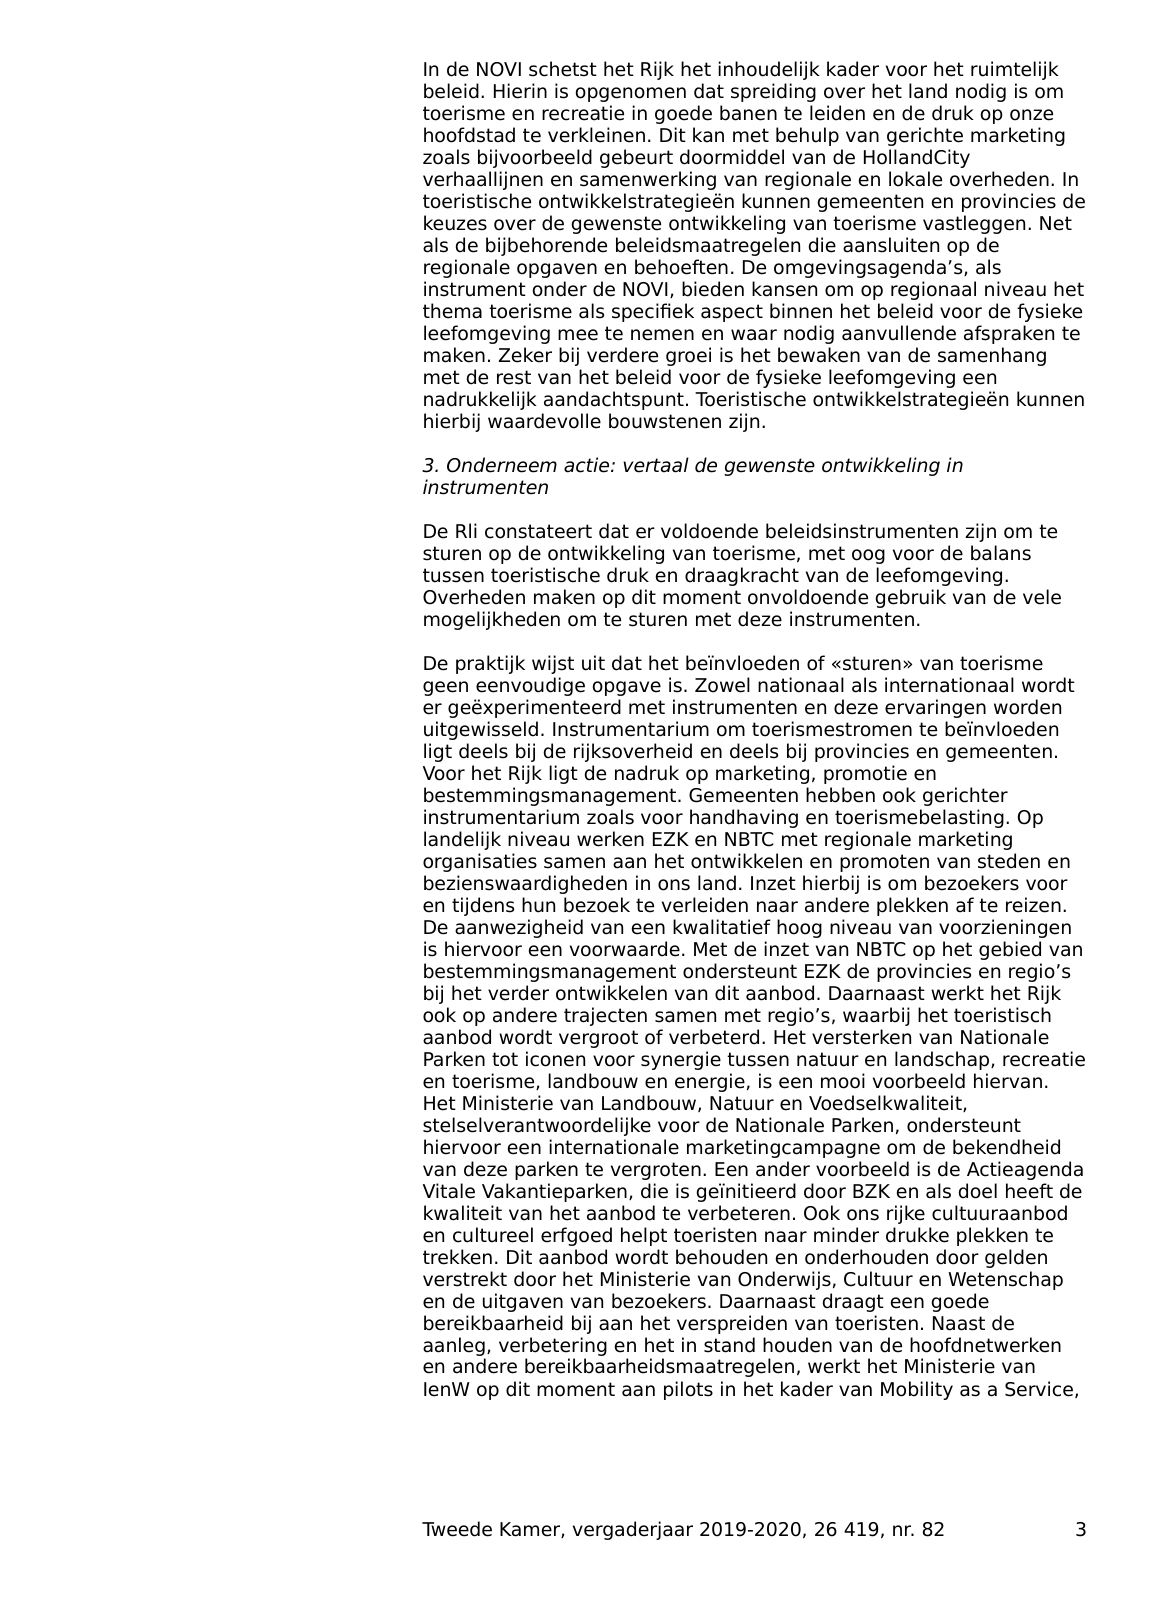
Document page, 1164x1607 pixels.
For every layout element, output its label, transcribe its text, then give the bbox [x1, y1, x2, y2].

text In de NOVI schetst het Rijk het inhoudelijk kader voor het ruimtelijk beleid. Hierin is opgenomen dat spreiding over het land nodig is om toerisme en recreatie in goede banen te leiden en de druk op onze hoofdstad te verkleinen. Dit kan met behulp van gerichte marketing zoals bijvoorbeeld gebeurt doormiddel van de HollandCity verhaallijnen en samenwerking van regionale en lokale overheden. In toeristische ontwikkelstrategieën kunnen gemeenten en provincies de keuzes over de gewenste ontwikkeling van toerisme vastleggen. Net als de bijbehorende beleidsmaatregelen die aansluiten op de regionale opgaven en behoeften. De omgevingsagenda’s, als instrument onder de NOVI, bieden kansen om op regionaal niveau het thema toerisme als specifiek aspect binnen het beleid voor de fysieke leefomgeving mee te nemen en waar nodig aanvullende afspraken te maken. Zeker bij verdere groei is het bewaken van de samenhang met de rest van het beleid voor de fysieke leefomgeving een nadrukkelijk aandachtspunt. Toeristische ontwikkelstrategieën kunnen hierbij waardevolle bouwstenen zijn. [422, 59, 1087, 433]
text De praktijk wijst uit dat het beïnvloeden of «sturen» van toerisme geen eenvoudige opgave is. Zowel nationaal als internationaal wordt er geëxperimenteerd met instrumenten en deze ervaringen worden uitgewisseld. Instrumentarium om toerismestromen te beïnvloeden ligt deels bij de rijksoverheid en deels bij provincies en gemeenten. Voor het Rijk ligt de nadruk op marketing, promotie en bestemmingsmanagement. Gemeenten hebben ook gerichter instrumentarium zoals voor handhaving en toerismebelasting. Op landelijk niveau werken EZK en NBTC met regionale marketing organisaties samen aan het ontwikkelen en promoten van steden en bezienswaardigheden in ons land. Inzet hierbij is om bezoekers voor en tijdens hun bezoek te verleiden naar andere plekken af te reizen. De aanwezigheid van een kwalitatief hoog niveau van voorzieningen is hiervoor een voorwaarde. Met de inzet van NBTC op het gebied van bestemmingsmanagement ondersteunt EZK de provincies en regio’s bij het verder ontwikkelen van dit aanbod. Daarnaast werkt het Rijk ook op andere trajecten samen met regio’s, waarbij het toeristisch aanbod wordt vergroot of verbeterd. Het versterken van Nationale Parken tot iconen voor synergie tussen natuur en landschap, recreatie en toerisme, landbouw en energie, is een mooi voorbeeld hiervan. Het Ministerie van Landbouw, Natuur en Voedselkwaliteit, stelselverantwoordelijke voor de Nationale Parken, ondersteunt hiervoor een internationale marketingcampagne om de bekendheid van deze parken te vergroten. Een ander voorbeeld is de Actieagenda Vitale Vakantieparken, die is geïnitieerd door BZK en als doel heeft de kwaliteit van het aanbod te verbeteren. Ook ons rijke cultuuraanbod en cultureel erfgoed helpt toeristen naar minder drukke plekken te trekken. Dit aanbod wordt behouden en onderhouden door gelden verstrekt door het Ministerie van Onderwijs, Cultuur en Wetenschap en de uitgaven van bezoekers. Daarnaast draagt een goede bereikbaarheid bij aan het verspreiden van toeristen. Naast de aanleg, verbetering en het in stand houden van de hoofdnetwerken en andere bereikbaarheidsmaatregelen, werkt het Ministerie van IenW op dit moment aan pilots in het kader van Mobility as a Service, [422, 653, 1087, 1400]
text De Rli constateert dat er voldoende beleidsinstrumenten zijn om te sturen op de ontwikkeling van toerisme, met oog voor de balans tussen toeristische druk en draagkracht van de leefomgeving. Overheden maken op dit moment onvoldoende gebruik van de vele mogelijkheden om te sturen met deze instrumenten. [422, 521, 1087, 631]
subtitle 3. Onderneem actie: vertaal de gewenste ontwikkeling in instrumenten [422, 455, 1087, 499]
